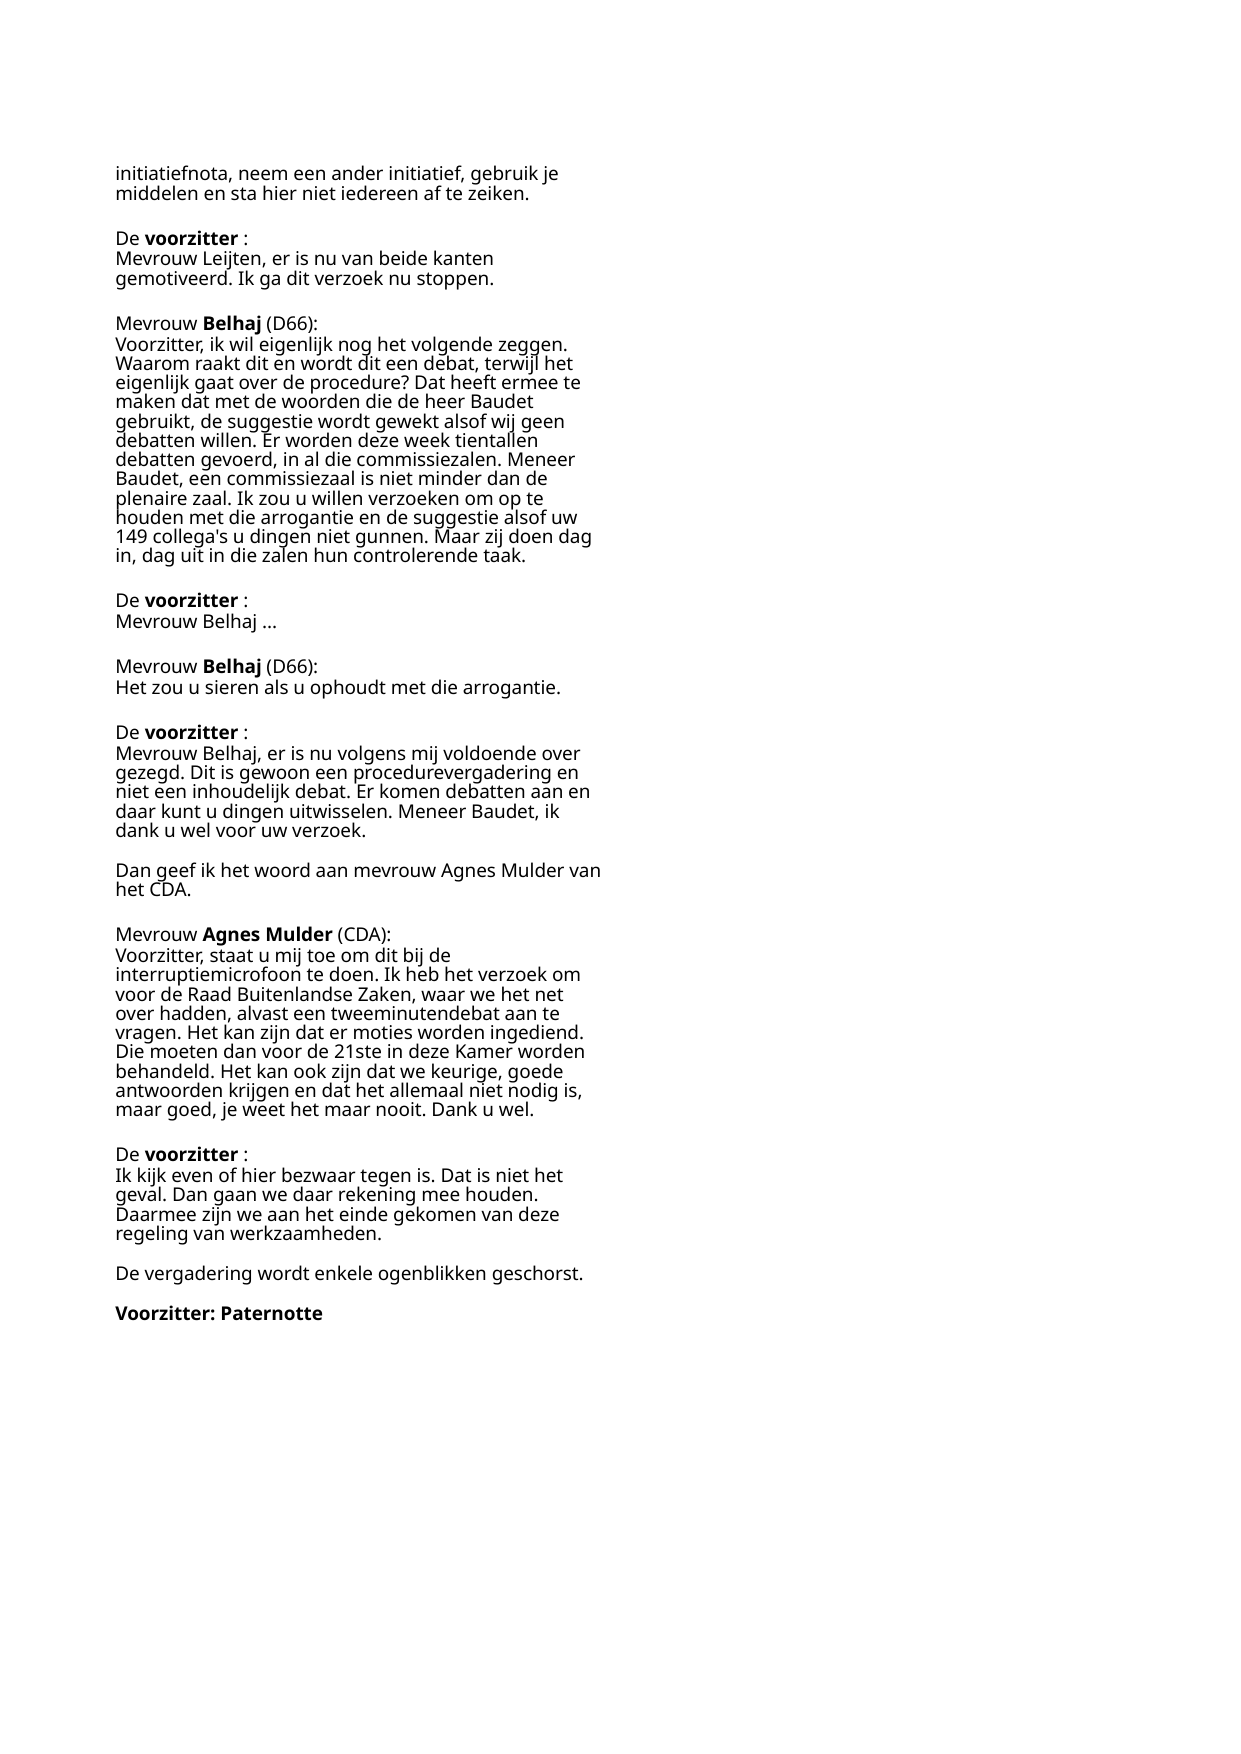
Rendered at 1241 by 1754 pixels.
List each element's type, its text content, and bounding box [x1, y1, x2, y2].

text Het zou u sieren als u ophoudt met die arrogantie. [115, 679, 605, 698]
text Ik kijk even of hier bezwaar tegen is. Dat is niet het geval. Dan gaan we daar rekening mee houden. Daarmee zijn we aan het einde gekomen van deze regeling van werkzaamheden. [115, 1167, 605, 1244]
text Mevrouw Belhaj (D66): [115, 310, 605, 336]
text Mevrouw Belhaj (D66): [115, 653, 605, 679]
text De voorzitter : [115, 225, 605, 250]
text Dan geef ik het woord aan mevrouw Agnes Mulder van het CDA. [115, 862, 605, 901]
text Voorzitter, staat u mij toe om dit bij de interruptiemicrofoon te doen. Ik heb het verzoek om voor de Raad Buitenlandse Zaken, waar we het net over hadden, alvast een tweeminutendebat aan te vragen. Het kan zijn dat er moties worden ingediend. Die moeten dan voor de 21ste in deze Kamer worden behandeld. Het kan ook zijn dat we keurige, goede antwoorden krijgen en dat het allemaal niet nodig is, maar goed, je weet het maar nooit. Dank u wel. [115, 947, 605, 1121]
text Voorzitter, ik wil eigenlijk nog het volgende zeggen. Waarom raakt dit en wordt dit een debat, terwijl het eigenlijk gaat over de procedure? Dat heeft ermee te maken dat met de woorden die de heer Baudet gebruikt, de suggestie wordt gewekt alsof wij geen debatten willen. Er worden deze week tientallen debatten gevoerd, in al die commissiezalen. Meneer Baudet, een commissiezaal is niet minder dan de plenaire zaal. Ik zou u willen verzoeken om op te houden met die arrogantie en de suggestie alsof uw 149 collega's u dingen niet gunnen. Maar zij doen dag in, dag uit in die zalen hun controlerende taak. [115, 336, 605, 567]
text De vergadering wordt enkele ogenblikken geschorst. [115, 1265, 605, 1284]
text Voorzitter: Paternotte [115, 1305, 605, 1324]
text De voorzitter : [115, 1141, 605, 1167]
text De voorzitter : [115, 588, 605, 613]
text Mevrouw Agnes Mulder (CDA): [115, 921, 605, 947]
text Mevrouw Belhaj, er is nu volgens mij voldoende over gezegd. Dit is gewoon een procedurevergadering en niet een inhoudelijk debat. Er komen debatten aan en daar kunt u dingen uitwisselen. Meneer Baudet, ik dank u wel voor uw verzoek. [115, 745, 605, 841]
text Mevrouw Leijten, er is nu van beide kanten gemotiveerd. Ik ga dit verzoek nu stoppen. [115, 250, 605, 289]
text initiatiefnota, neem een ander initiatief, gebruik je middelen en sta hier niet iedereen af te zeiken. [115, 165, 605, 204]
text De voorzitter : [115, 719, 605, 745]
text Mevrouw Belhaj ... [115, 613, 605, 633]
